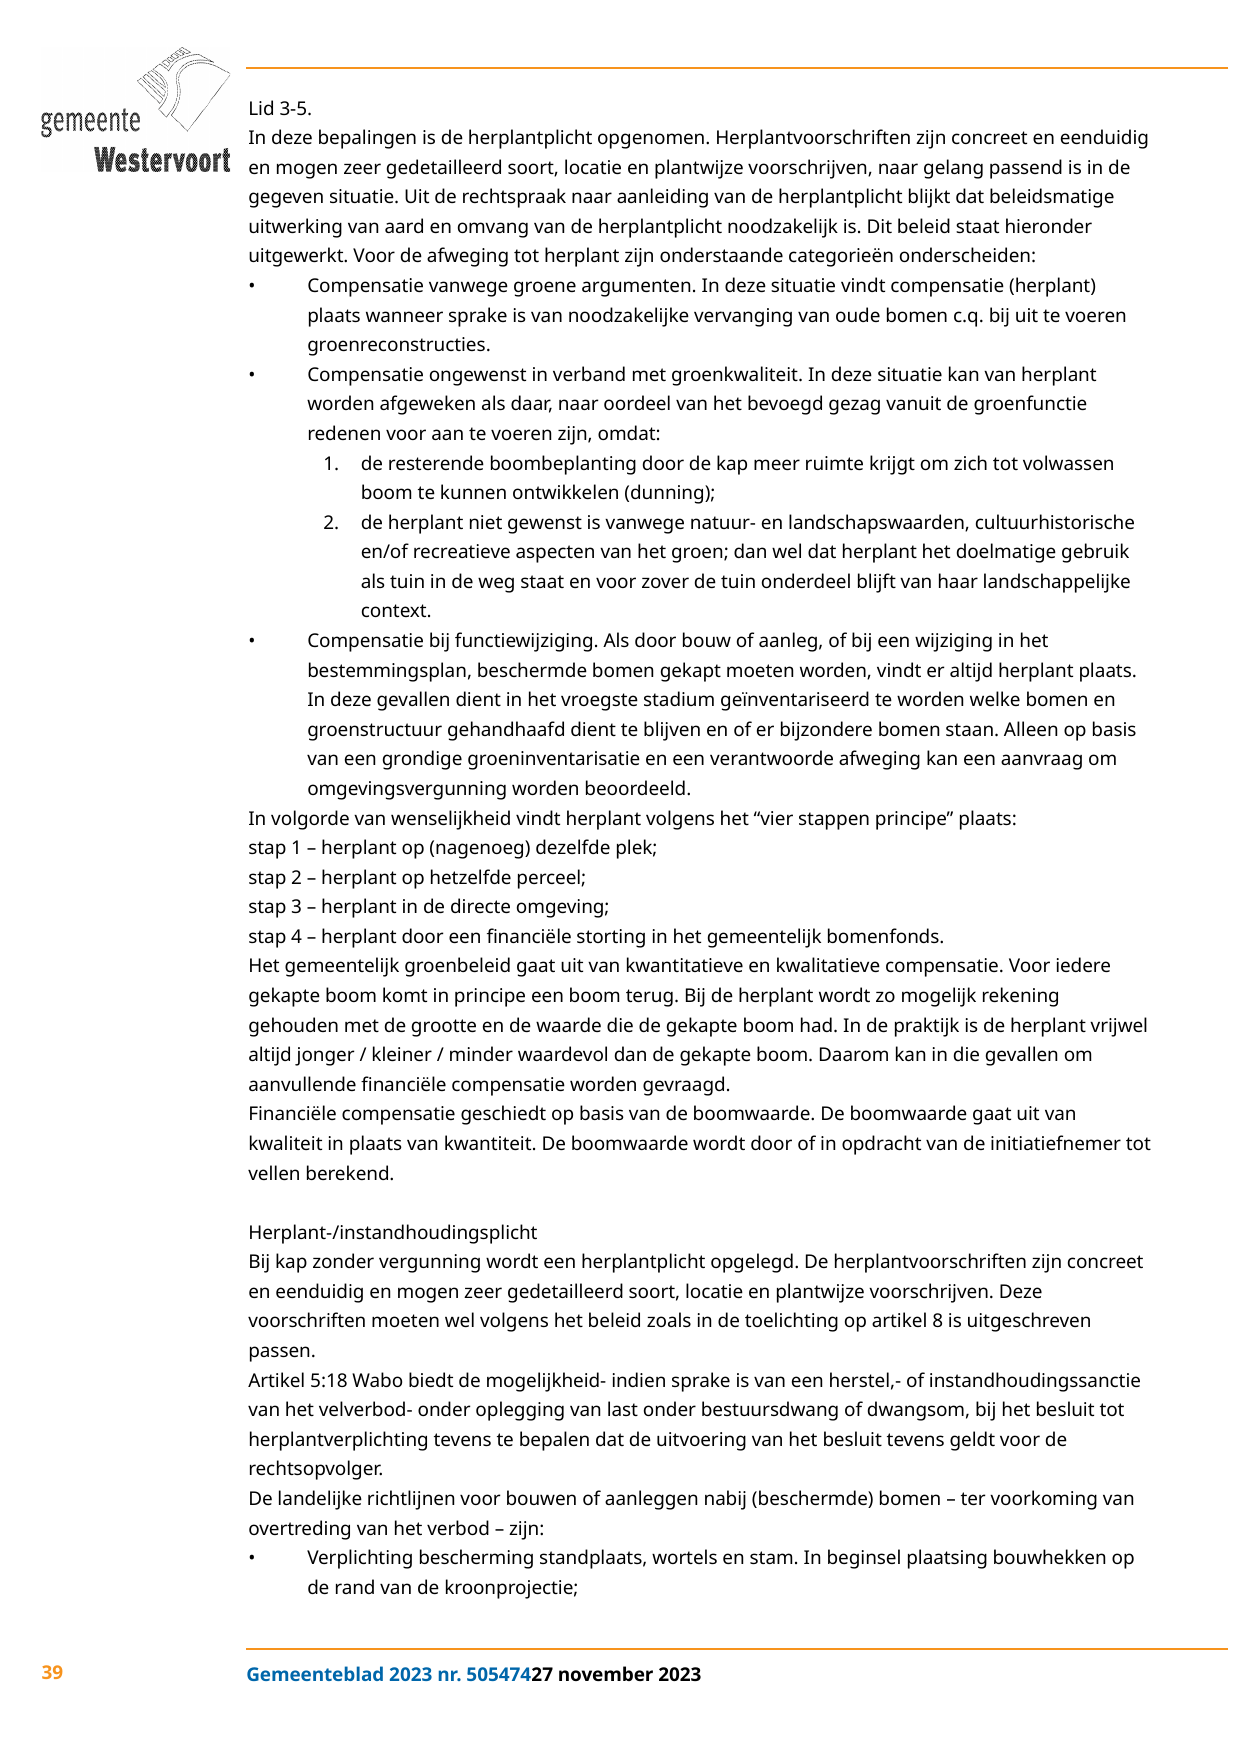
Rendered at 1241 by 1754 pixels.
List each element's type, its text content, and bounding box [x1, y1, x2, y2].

text Bij kap zonder vergunning wordt een herplantplicht opgelegd. De herplantvoorschriften zijn concreet en eenduidig en mogen zeer gedetailleerd soort, locatie en plantwijze voorschrijven. Deze voorschriften moeten wel volgens het beleid zoals in de toelichting op artikel 8 is uitgeschreven passen. [248, 1248, 1152, 1363]
text In volgorde van wenselijkheid vindt herplant volgens het “vier stappen principe” plaats: [248, 805, 1152, 831]
text Artikel 5:18 Wabo biedt de mogelijkheid- indien sprake is van een herstel,- of instandhoudingssanctie van het velverbod- onder oplegging van last onder bestuursdwang of dwangsom, bij het besluit tot herplantverplichting tevens te bepalen dat de uitvoering van het besluit tevens geldt voor de rechtsopvolger. [248, 1367, 1152, 1481]
list Compensatie ongewenst in verband met groenkwaliteit. In deze situatie kan van herplant worden afgeweken als daar, naar oordeel van het bevoegd gezag vanuit de groenfunctie redenen voor aan te voeren zijn, omdat: [248, 361, 1152, 446]
list Verplichting bescherming standplaats, wortels en stam. In beginsel plaatsing bouwhekken op de rand van de kroonprojectie; [248, 1544, 1152, 1600]
text In deze bepalingen is de herplantplicht opgenomen. Herplantvoorschriften zijn concreet en eenduidig en mogen zeer gedetailleerd soort, locatie en plantwijze voorschrijven, naar gelang passend is in de gegeven situatie. Uit de rechtspraak naar aanleiding van de herplantplicht blijkt dat beleidsmatige uitwerking van aard en omvang van de herplantplicht noodzakelijk is. Dit beleid staat hieronder uitgewerkt. Voor de afweging tot herplant zijn onderstaande categorieën onderscheiden: [248, 124, 1152, 268]
text Herplant-/instandhoudingsplicht [248, 1219, 1152, 1245]
text Lid 3-5. [248, 95, 1152, 121]
list Compensatie vanwege groene argumenten. In deze situatie vindt compensatie (herplant) plaats wanneer sprake is van noodzakelijke vervanging van oude bomen c.q. bij uit te voeren groenreconstructies. [248, 272, 1152, 357]
text Het gemeentelijk groenbeleid gaat uit van kwantitatieve en kwalitatieve compensatie. Voor iedere gekapte boom komt in principe een boom terug. Bij de herplant wordt zo mogelijk rekening gehouden met de grootte en de waarde die de gekapte boom had. In de praktijk is de herplant vrijwel altijd jonger / kleiner / minder waardevol dan de gekapte boom. Daarom kan in die gevallen om aanvullende financiële compensatie worden gevraagd. [248, 953, 1152, 1097]
text stap 2 – herplant op hetzelfde perceel; [248, 864, 1152, 890]
text stap 4 – herplant door een financiële storting in het gemeentelijk bomenfonds. [248, 923, 1152, 949]
list de herplant niet gewenst is vanwege natuur- en landschapswaarden, cultuurhistorische en/of recreatieve aspecten van het groen; dan wel dat herplant het doelmatige gebruik als tuin in de weg staat en voor zover de tuin onderdeel blijft van haar landschappelijke context. [323, 509, 1152, 623]
list de resterende boombeplanting door de kap meer ruimte krijgt om zich tot volwassen boom te kunnen ontwikkelen (dunning); [323, 450, 1152, 505]
text stap 1 – herplant op (nagenoeg) dezelfde plek; [248, 834, 1152, 860]
text De landelijke richtlijnen voor bouwen of aanleggen nabij (beschermde) bomen – ter voorkoming van overtreding van het verbod – zijn: [248, 1485, 1152, 1541]
text Financiële compensatie geschiedt op basis van de boomwaarde. De boomwaarde gaat uit van kwaliteit in plaats van kwantiteit. De boomwaarde wordt door of in opdracht van de initiatiefnemer tot vellen berekend. [248, 1101, 1152, 1186]
list Compensatie bij functiewijziging. Als door bouw of aanleg, of bij een wijziging in het bestemmingsplan, beschermde bomen gekapt moeten worden, vindt er altijd herplant plaats. In deze gevallen dient in het vroegste stadium geïnventariseerd te worden welke bomen en groenstructuur gehandhaafd dient te blijven en of er bijzondere bomen staan. Alleen op basis van een grondige groeninventarisatie en een verantwoorde afweging kan een aanvraag om omgevingsvergunning worden beoordeeld. [248, 627, 1152, 801]
text stap 3 – herplant in de directe omgeving; [248, 893, 1152, 919]
picture [41, 47, 231, 172]
